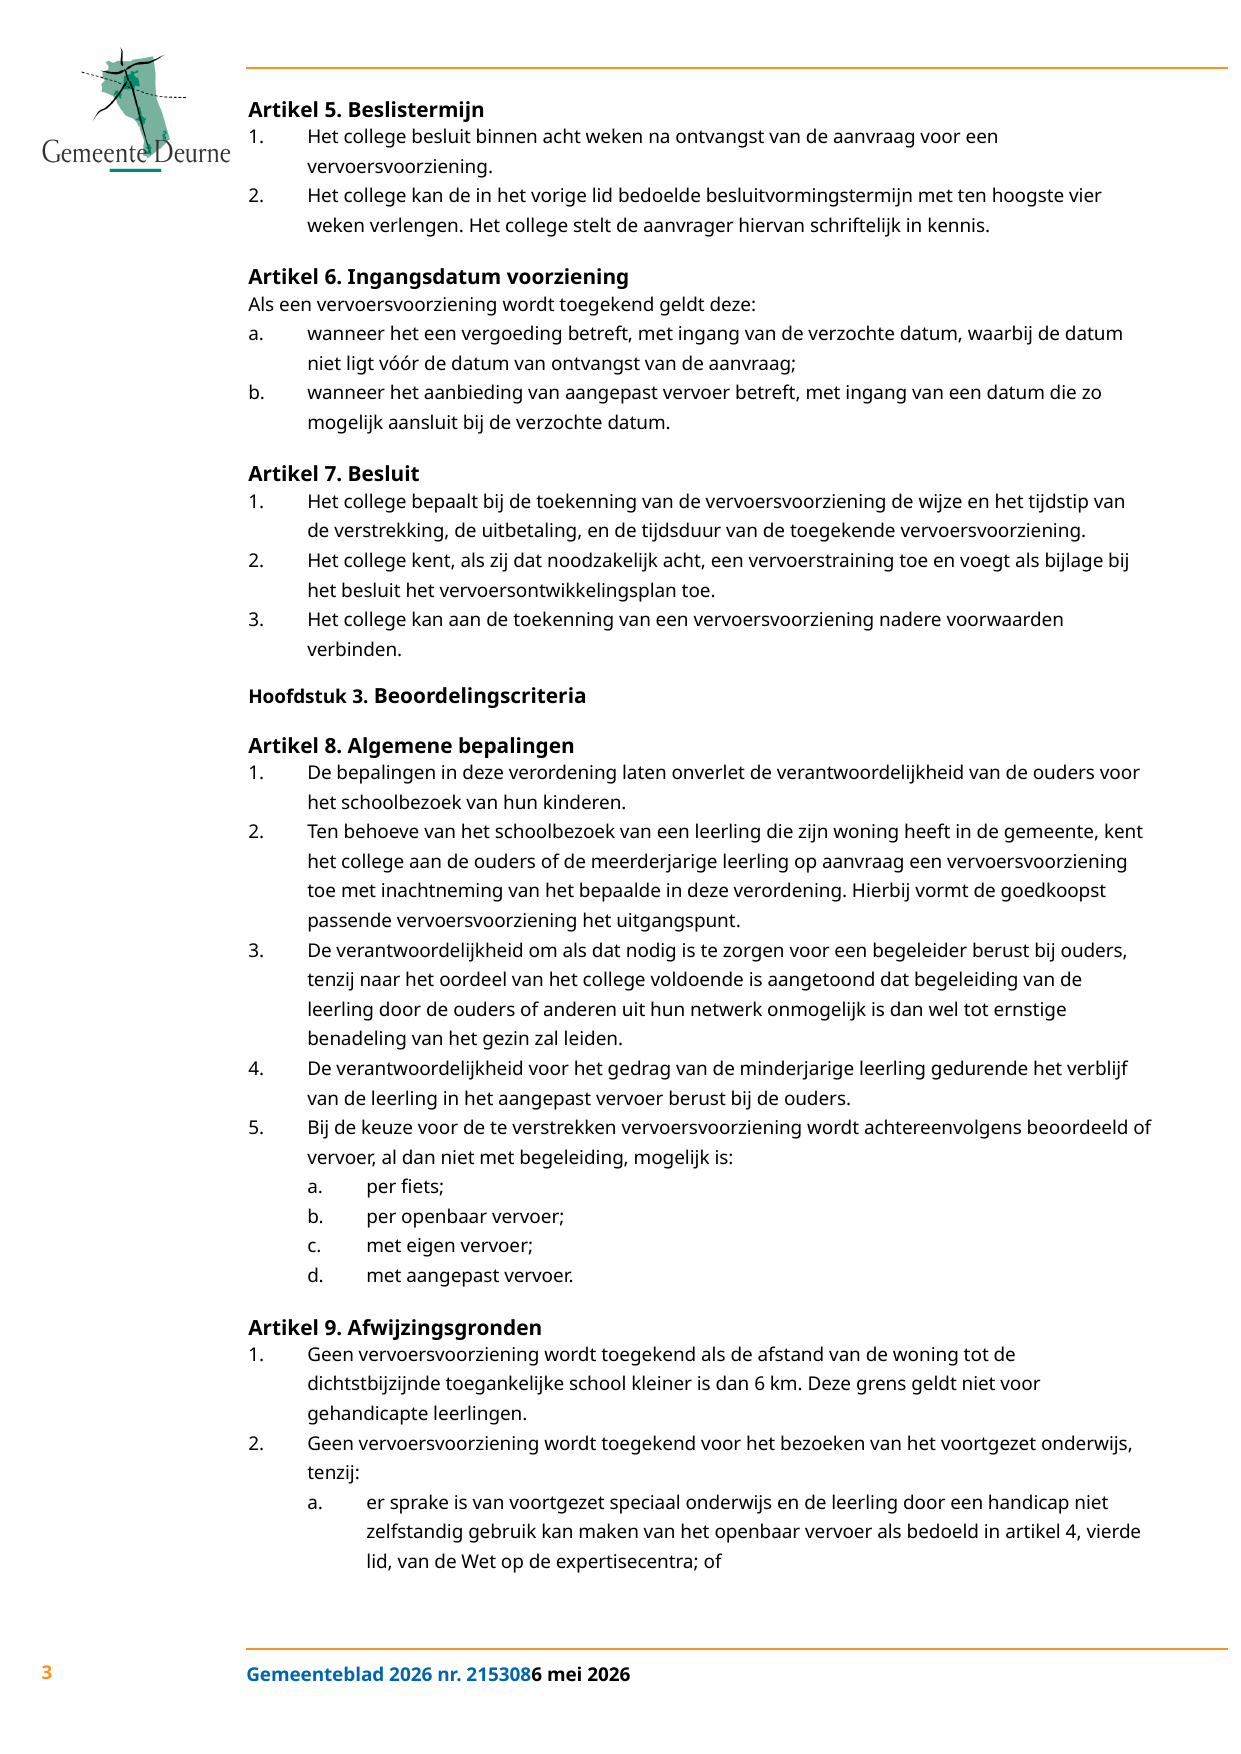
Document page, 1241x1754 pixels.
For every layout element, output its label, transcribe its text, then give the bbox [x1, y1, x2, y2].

text Als een vervoersvoorziening wordt toegekend geldt deze: [248, 291, 1152, 317]
list per fiets; [307, 1173, 1152, 1199]
text Artikel 9. Afwijzingsgronden [248, 1313, 1152, 1341]
list Ten behoeve van het schoolbezoek van een leerling die zijn woning heeft in de gemeente, kent het college aan de ouders of de meerderjarige leerling op aanvraag een vervoersvoorziening toe met inachtneming van het bepaalde in deze verordening. Hierbij vormt de goedkoopst passende vervoersvoorziening het uitgangspunt. [248, 818, 1152, 933]
list De verantwoordelijkheid voor het gedrag van de minderjarige leerling gedurende het verblijf van de leerling in het aangepast vervoer berust bij de ouders. [248, 1055, 1152, 1110]
list De bepalingen in deze verordening laten onverlet de verantwoordelijkheid van de ouders voor het schoolbezoek van hun kinderen. [248, 759, 1152, 814]
list wanneer het aanbieding van aangepast vervoer betreft, met ingang van een datum die zo mogelijk aansluit bij de verzochte datum. [248, 379, 1152, 435]
picture [41, 47, 231, 172]
list er sprake is van voortgezet speciaal onderwijs en de leerling door een handicap niet zelfstandig gebruik kan maken van het openbaar vervoer als bedoeld in artikel 4, vierde lid, van de Wet op de expertisecentra; of [307, 1489, 1152, 1574]
list wanneer het een vergoeding betreft, met ingang van de verzochte datum, waarbij de datum niet ligt vóór de datum van ontvangst van de aanvraag; [248, 320, 1152, 376]
list Het college besluit binnen acht weken na ontvangst van de aanvraag voor een vervoersvoorziening. [248, 123, 1152, 178]
list met eigen vervoer; [307, 1233, 1152, 1258]
list Het college kan de in het vorige lid bedoelde besluitvormingstermijn met ten hoogste vier weken verlengen. Het college stelt de aanvrager hiervan schriftelijk in kennis. [248, 182, 1152, 238]
text Artikel 7. Besluit [248, 459, 1152, 488]
list Het college kan aan de toekenning van een vervoersvoorziening nadere voorwaarden verbinden. [248, 606, 1152, 662]
list Geen vervoersvoorziening wordt toegekend als de afstand van de woning tot de dichtstbijzijnde toegankelijke school kleiner is dan 6 km. Deze grens geldt niet voor gehandicapte leerlingen. [248, 1341, 1152, 1426]
text Artikel 6. Ingangsdatum voorziening [248, 262, 1152, 291]
list Geen vervoersvoorziening wordt toegekend voor het bezoeken van het voortgezet onderwijs, tenzij: [248, 1430, 1152, 1485]
text Artikel 5. Beslistermijn [248, 95, 1152, 123]
list Het college kent, als zij dat noodzakelijk acht, een vervoerstraining toe en voegt als bijlage bij het besluit het vervoersontwikkelingsplan toe. [248, 547, 1152, 602]
text Hoofdstuk 3. Beoordelingscriteria [248, 682, 1152, 710]
list met aangepast vervoer. [307, 1262, 1152, 1288]
list Bij de keuze voor de te verstrekken vervoersvoorziening wordt achtereenvolgens beoordeeld of vervoer, al dan niet met begeleiding, mogelijk is: [248, 1114, 1152, 1169]
list Het college bepaalt bij de toekenning van de vervoersvoorziening de wijze en het tijdstip van de verstrekking, de uitbetaling, en de tijdsduur van de toegekende vervoersvoorziening. [248, 488, 1152, 543]
list De verantwoordelijkheid om als dat nodig is te zorgen voor een begeleider berust bij ouders, tenzij naar het oordeel van het college voldoende is aangetoond dat begeleiding van de leerling door de ouders of anderen uit hun netwerk onmogelijk is dan wel tot ernstige benadeling van het gezin zal leiden. [248, 937, 1152, 1051]
text Artikel 8. Algemene bepalingen [248, 731, 1152, 759]
list per openbaar vervoer; [307, 1203, 1152, 1229]
